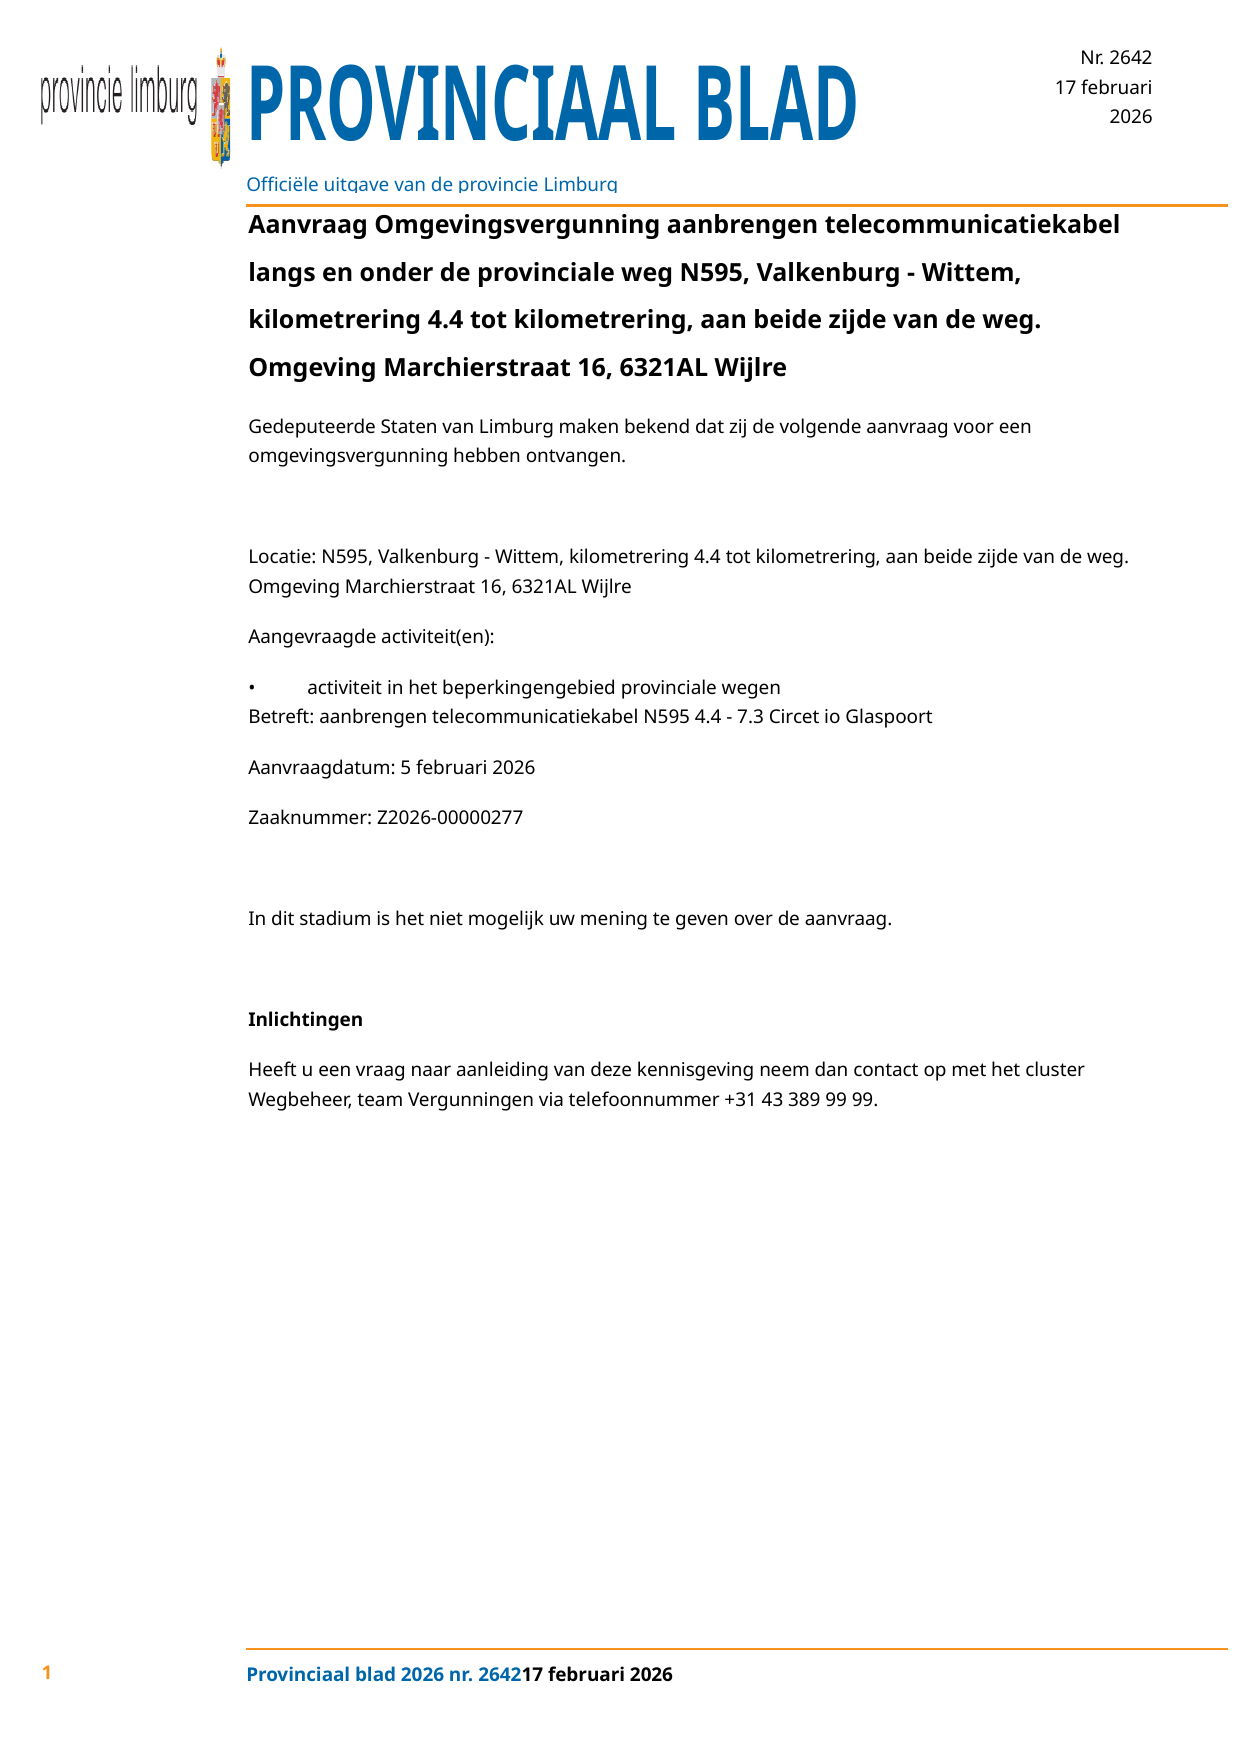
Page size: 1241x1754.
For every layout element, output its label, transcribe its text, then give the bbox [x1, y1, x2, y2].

text In dit stadium is het niet mogelijk uw mening te geven over de aanvraag. [248, 905, 1152, 931]
text Inlichtingen [248, 1006, 1152, 1032]
text Heeft u een vraag naar aanleiding van deze kennisgeving neem dan contact op met het cluster Wegbeheer, team Vergunningen via telefoonnummer +31 43 389 99 99. [248, 1056, 1152, 1112]
text Aanvraag Omgevingsvergunning aanbrengen telecommunicatiekabel langs en onder de provinciale weg N595, Valkenburg - Wittem, kilometrering 4.4 tot kilometrering, aan beide zijde van de weg. Omgeving Marchierstraat 16, 6321AL Wijlre [248, 207, 1152, 384]
text Gedeputeerde Staten van Limburg maken bekend dat zij de volgende aanvraag voor een omgevingsvergunning hebben ontvangen. [248, 413, 1152, 468]
text Aanvraagdatum: 5 februari 2026 [248, 754, 1152, 780]
text Zaaknummer: Z2026-00000277 [248, 804, 1152, 830]
text Locatie: N595, Valkenburg - Wittem, kilometrering 4.4 tot kilometrering, aan beide zijde van de weg. Omgeving Marchierstraat 16, 6321AL Wijlre [248, 543, 1152, 599]
text Betreft: aanbrengen telecommunicatiekabel N595 4.4 - 7.3 Circet io Glaspoort [248, 703, 1152, 729]
picture [41, 47, 231, 172]
list activiteit in het beperkingengebied provinciale wegen [248, 674, 1152, 700]
text Aangevraagde activiteit(en): [248, 623, 1152, 649]
